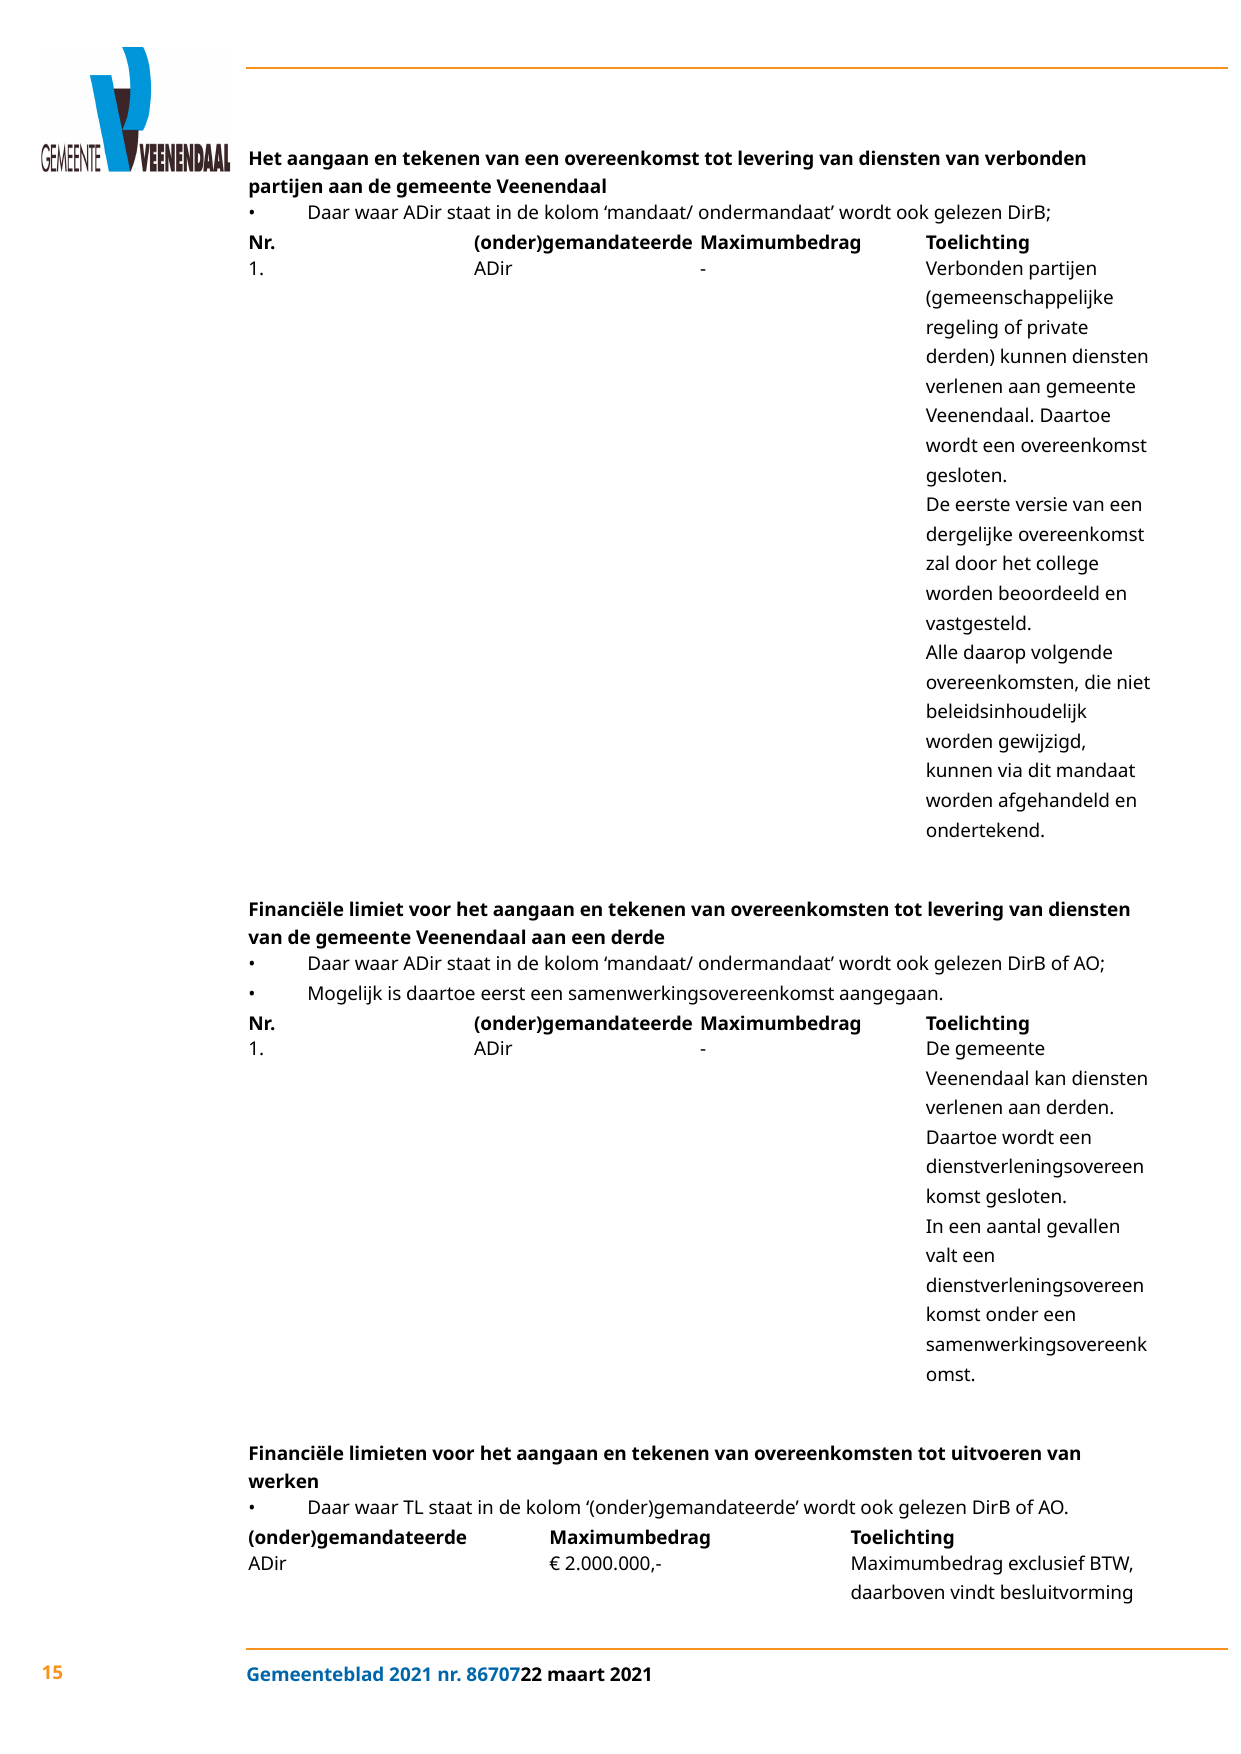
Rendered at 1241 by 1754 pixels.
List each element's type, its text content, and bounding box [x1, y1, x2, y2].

list Daar waar ADir staat in de kolom ‘mandaat/ ondermandaat’ wordt ook gelezen DirB; [248, 199, 1152, 225]
table_cell 1. [248, 1035, 474, 1387]
table_cell De gemeente Veenendaal kan diensten verlenen aan derden. Daartoe wordt een dienstverleningsovereenkomst gesloten. In een aantal gevallen valt een dienstverleningsovereenkomst onder een samenwerkingsovereenkomst. [926, 1035, 1152, 1387]
table_cell [248, 255, 474, 843]
table_cell - [700, 255, 926, 843]
table_cell ADir [474, 1035, 700, 1387]
table_cell € 2.000.000,- [549, 1550, 850, 1605]
table_cell Verbonden partijen (gemeenschappelijke regeling of private derden) kunnen diensten verlenen aan gemeente Veenendaal. Daartoe wordt een overeenkomst gesloten. De eerste versie van een dergelijke overeenkomst zal door het college worden beoordeeld en vastgesteld. Alle daarop volgende overeenkomsten, die niet beleidsinhoudelijk worden gewijzigd, kunnen via dit mandaat worden afgehandeld en ondertekend. [926, 255, 1152, 843]
table_header Toelichting [926, 229, 1152, 255]
table_header Toelichting [850, 1524, 1152, 1550]
table_cell ADir [248, 1550, 549, 1605]
text Financiële limieten voor het aangaan en tekenen van overeenkomsten tot uitvoeren van werken [248, 1440, 1152, 1494]
table_header Maximumbedrag [700, 229, 926, 255]
table_header (onder)gemandateerde [474, 229, 700, 255]
table_header Maximumbedrag [700, 1010, 926, 1035]
list Daar waar ADir staat in de kolom ‘mandaat/ ondermandaat’ wordt ook gelezen DirB of AO; [248, 950, 1152, 976]
table_header Nr. [248, 1010, 474, 1035]
text Het aangaan en tekenen van een overeenkomst tot levering van diensten van verbonden partijen aan de gemeente Veenendaal [248, 145, 1152, 199]
table_cell - [700, 1035, 926, 1387]
table_header (onder)gemandateerde [248, 1524, 549, 1550]
picture [123, 47, 231, 172]
list Daar waar TL staat in de kolom ‘(onder)gemandateerde’ wordt ook gelezen DirB of AO. [248, 1494, 1152, 1520]
table_header Maximumbedrag [549, 1524, 850, 1550]
table_cell ADir [474, 255, 700, 843]
table_header Nr. [248, 229, 474, 255]
text Financiële limiet voor het aangaan en tekenen van overeenkomsten tot levering van diensten van de gemeente Veenendaal aan een derde [248, 896, 1152, 950]
table_header Toelichting [926, 1010, 1152, 1035]
table_cell Maximumbedrag exclusief BTW, daarboven vindt besluitvorming [850, 1550, 1152, 1605]
table_header (onder)gemandateerde [474, 1010, 700, 1035]
picture [41, 47, 130, 172]
list Mogelijk is daartoe eerst een samenwerkingsovereenkomst aangegaan. [248, 980, 1152, 1006]
